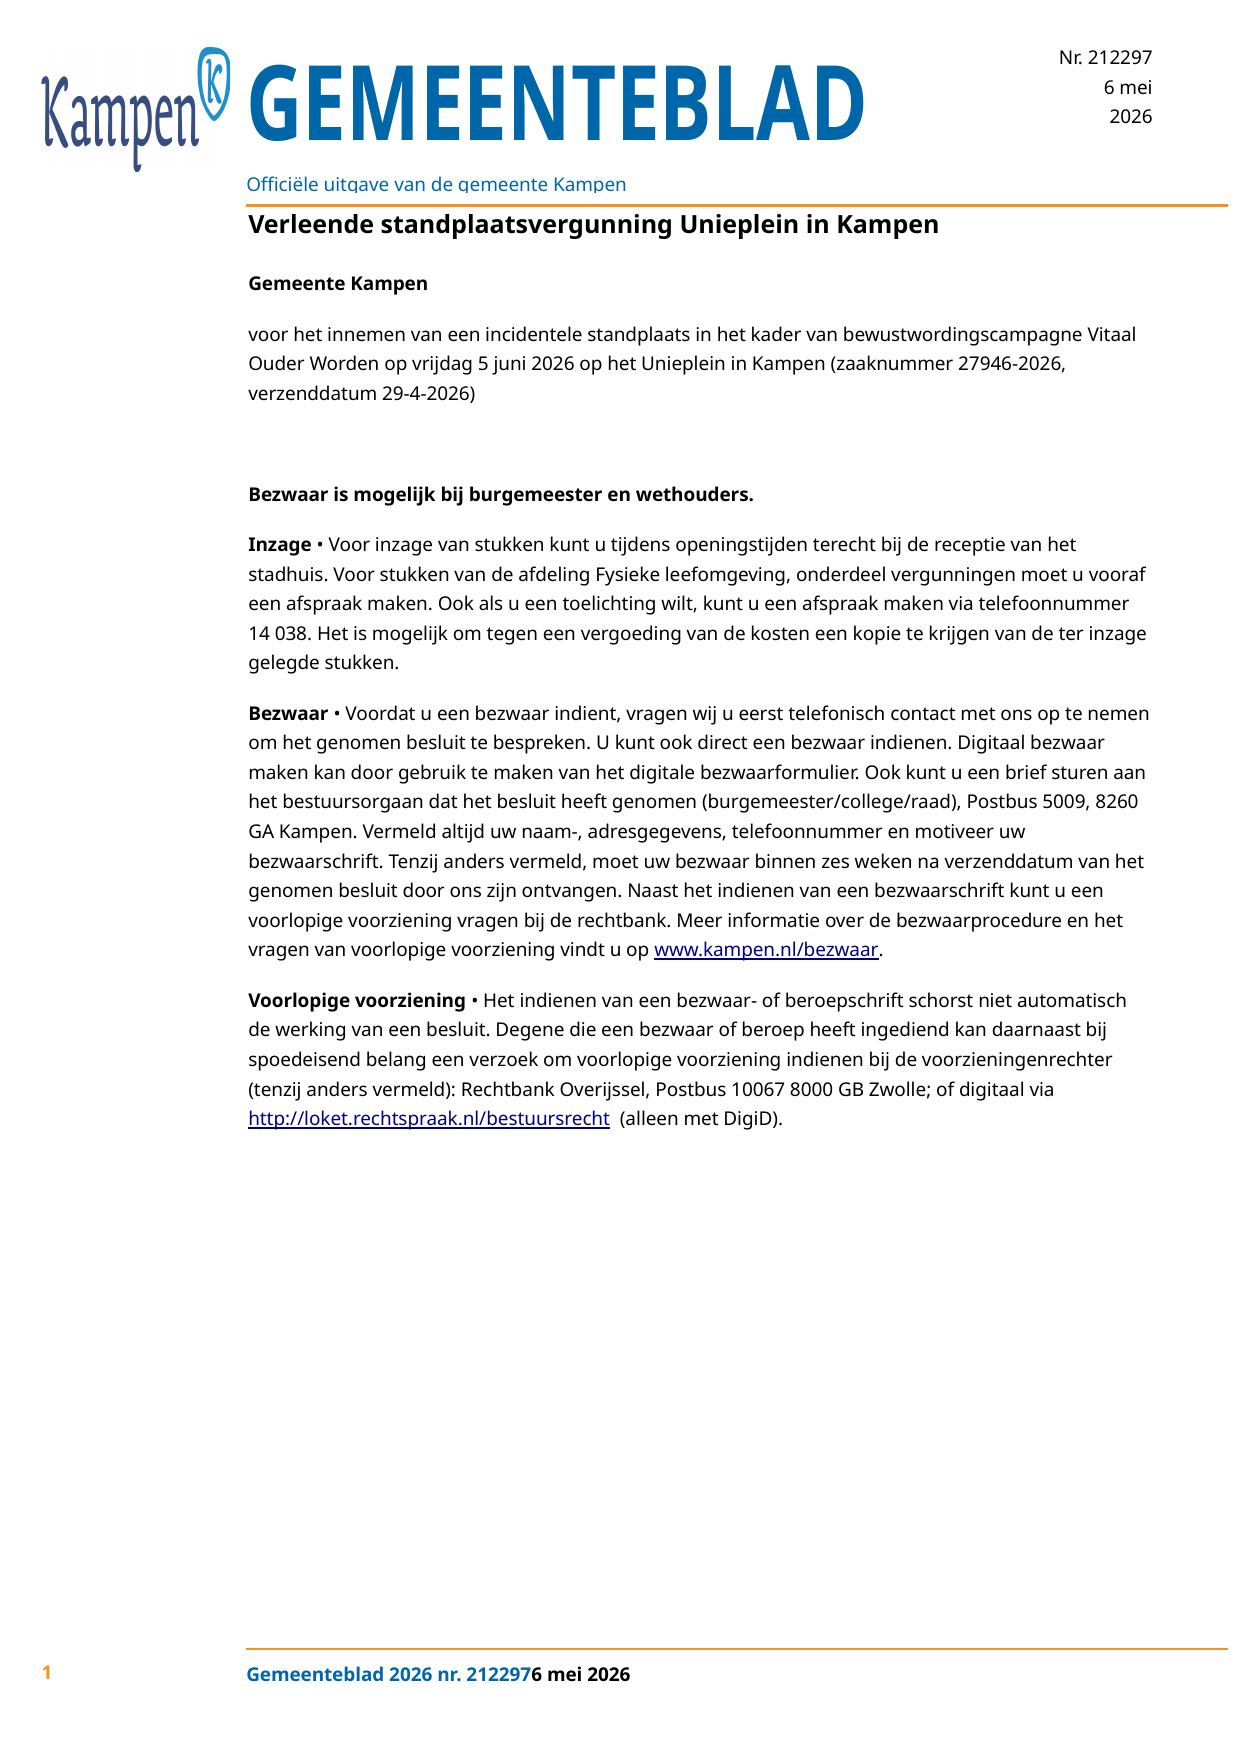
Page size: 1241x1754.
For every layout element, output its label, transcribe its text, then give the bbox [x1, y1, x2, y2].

text Verleende standplaatsvergunning Unieplein in Kampen [248, 207, 1152, 241]
text Gemeente Kampen [248, 270, 1152, 296]
picture [41, 47, 231, 172]
text Bezwaar • Voordat u een bezwaar indient, vragen wij u eerst telefonisch contact met ons op te nemen om het genomen besluit te bespreken. U kunt ook direct een bezwaar indienen. Digitaal bezwaar maken kan door gebruik te maken van het digitale bezwaarformulier. Ook kunt u een brief sturen aan het bestuursorgaan dat het besluit heeft genomen (burgemeester/college/raad), Postbus 5009, 8260 GA Kampen. Vermeld altijd uw naam-, adresgegevens, telefoonnummer en motiveer uw bezwaarschrift. Tenzij anders vermeld, moet uw bezwaar binnen zes weken na verzenddatum van het genomen besluit door ons zijn ontvangen. Naast het indienen van een bezwaarschrift kunt u een voorlopige voorziening vragen bij de rechtbank. Meer informatie over de bezwaarprocedure en het vragen van voorlopige voorziening vindt u op www.kampen.nl/bezwaar. [248, 700, 1152, 962]
text Bezwaar is mogelijk bij burgemeester en wethouders. [248, 481, 1152, 506]
text voor het innemen van een incidentele standplaats in het kader van bewustwordingscampagne Vitaal Ouder Worden op vrijdag 5 juni 2026 op het Unieplein in Kampen (zaaknummer 27946-2026, verzenddatum 29-4-2026) [248, 321, 1152, 406]
text Voorlopige voorziening • Het indienen van een bezwaar- of beroepschrift schorst niet automatisch de werking van een besluit. Degene die een bezwaar of beroep heeft ingediend kan daarnaast bij spoedeisend belang een verzoek om voorlopige voorziening indienen bij de voorzieningenrechter (tenzij anders vermeld): Rechtbank Overijssel, Postbus 10067 8000 GB Zwolle; of digitaal via http://loket.rechtspraak.nl/bestuursrecht (alleen met DigiD). [248, 987, 1152, 1131]
text Inzage • Voor inzage van stukken kunt u tijdens openingstijden terecht bij de receptie van het stadhuis. Voor stukken van de afdeling Fysieke leefomgeving, onderdeel vergunningen moet u vooraf een afspraak maken. Ook als u een toelichting wilt, kunt u een afspraak maken via telefoonnummer 14 038. Het is mogelijk om tegen een vergoeding van de kosten een kopie te krijgen van de ter inzage gelegde stukken. [248, 531, 1152, 675]
